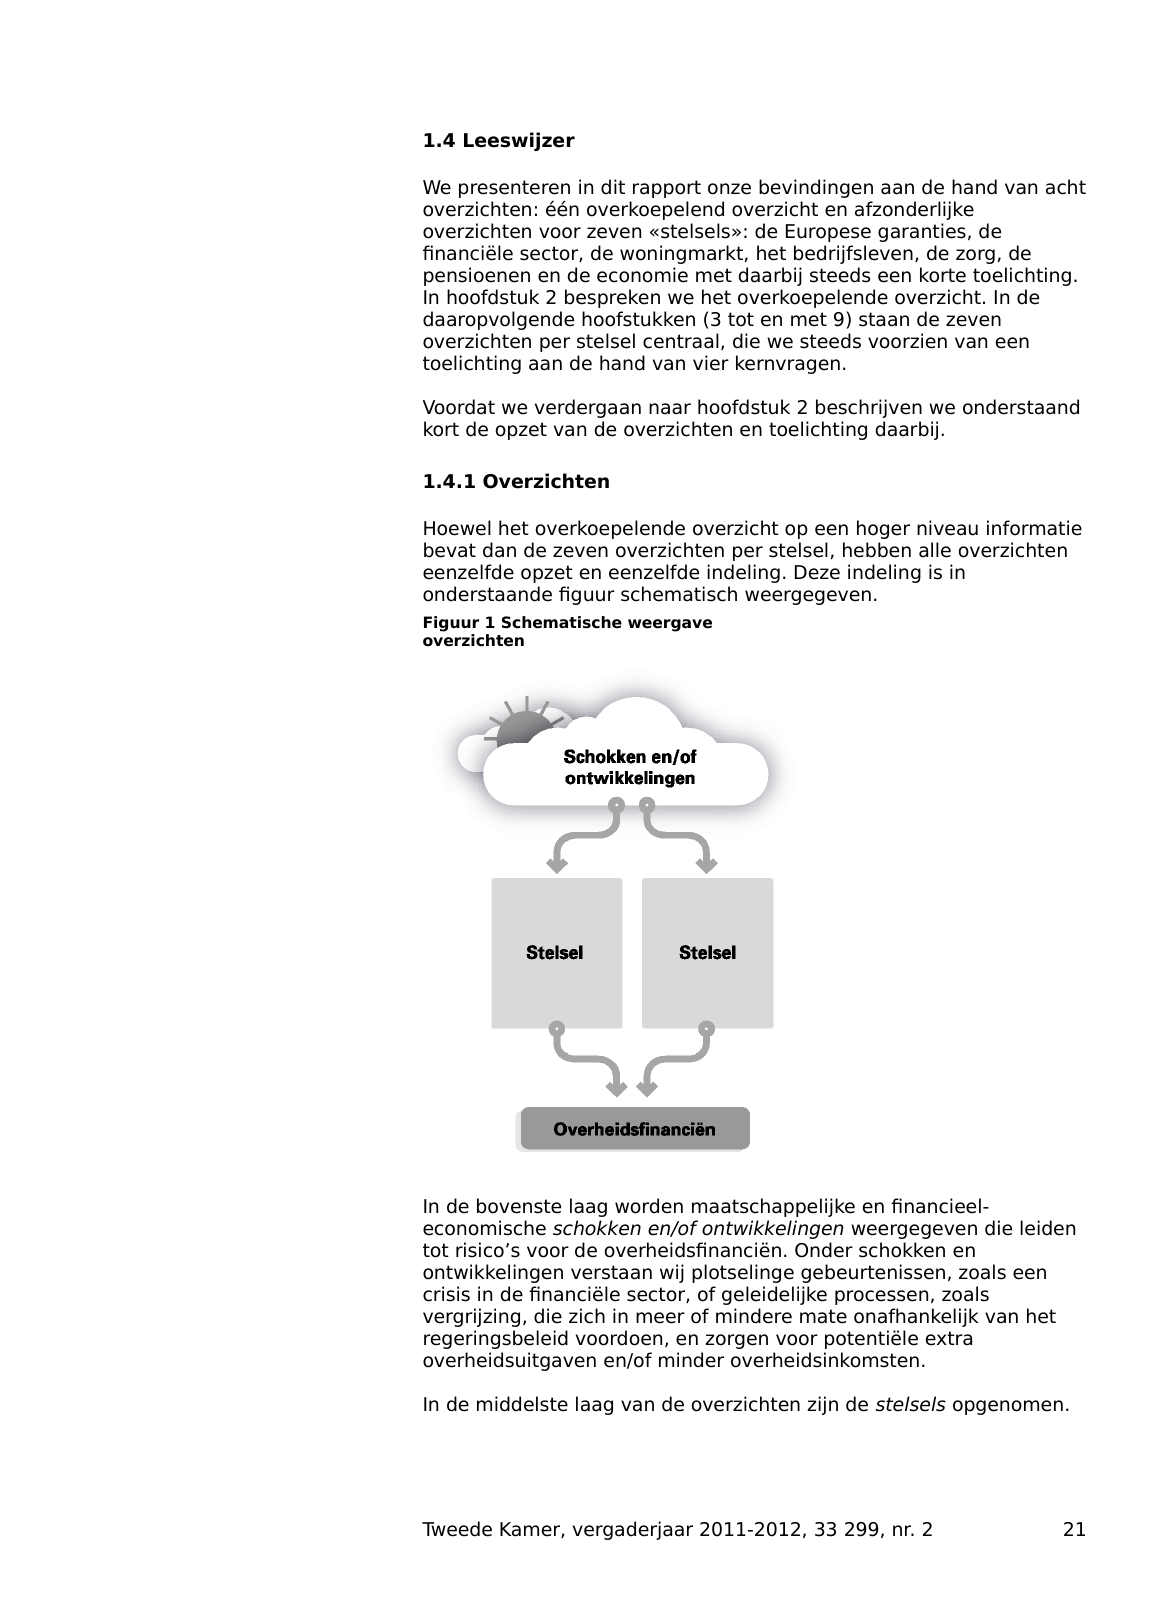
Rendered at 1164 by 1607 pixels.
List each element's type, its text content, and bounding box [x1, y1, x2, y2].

text Hoewel het overkoepelende overzicht op een hoger niveau informatie bevat dan de zeven overzichten per stelsel, hebben alle overzichten eenzelfde opzet en eenzelfde indeling. Deze indeling is in onderstaande figuur schematisch weergegeven. [422, 518, 1087, 606]
subtitle 1.4.1 Overzichten [422, 471, 1087, 493]
text Voordat we verdergaan naar hoofdstuk 2 beschrijven we onderstaand kort de opzet van de overzichten en toelichting daarbij. [422, 397, 1087, 441]
text Figuur 1 Schematische weergave overzichten [422, 614, 806, 650]
text We presenteren in dit rapport onze bevindingen aan de hand van acht overzichten: één overkoepelend overzicht en afzonderlijke overzichten voor zeven «stelsels»: de Europese garanties, de financiële sector, de woningmarkt, het bedrijfsleven, de zorg, de pensioenen en de economie met daarbij steeds een korte toelichting. In hoofdstuk 2 bespreken we het overkoepelende overzicht. In de daaropvolgende hoofstukken (3 tot en met 9) staan de zeven overzichten per stelsel centraal, die we steeds voorzien van een toelichting aan de hand van vier kernvragen. [422, 177, 1087, 375]
picture [422, 661, 807, 1152]
text In de middelste laag van de overzichten zijn de stelsels opgenomen. [422, 1394, 1087, 1416]
subtitle 1.4 Leeswijzer [422, 130, 1087, 152]
text In de bovenste laag worden maatschappelijke en financieel-economische schokken en/of ontwikkelingen weergegeven die leiden tot risico’s voor de overheidsfinanciën. Onder schokken en ontwikkelingen verstaan wij plotselinge gebeurtenissen, zoals een crisis in de financiële sector, of geleidelijke processen, zoals vergrijzing, die zich in meer of mindere mate onafhankelijk van het regeringsbeleid voordoen, en zorgen voor potentiële extra overheidsuitgaven en/of minder overheidsinkomsten. [422, 1196, 1087, 1372]
